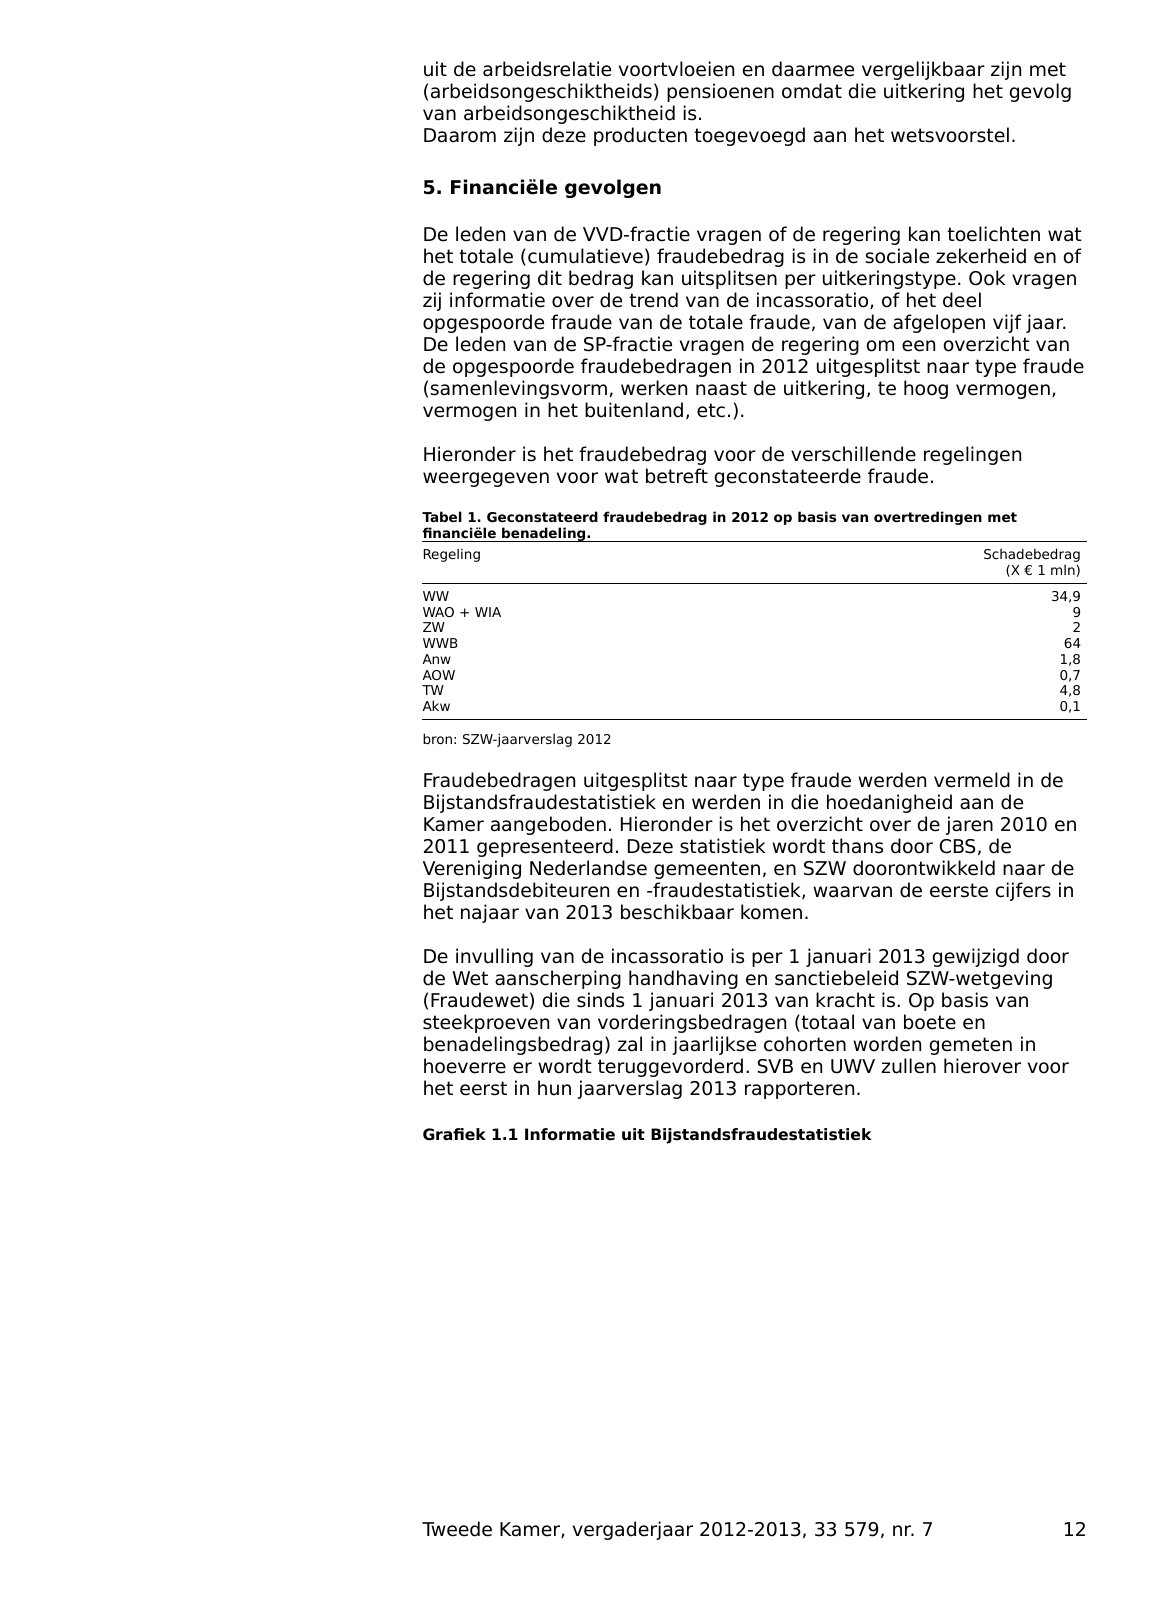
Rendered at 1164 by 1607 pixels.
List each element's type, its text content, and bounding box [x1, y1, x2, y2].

text Daarom zijn deze producten toegevoegd aan het wetsvoorstel. [422, 125, 1087, 147]
text uit de arbeidsrelatie voortvloeien en daarmee vergelijkbaar zijn met (arbeidsongeschiktheids) pensioenen omdat die uitkering het gevolg van arbeidsongeschiktheid is. [422, 59, 1087, 125]
table_header Tabel 1. Geconstateerd fraudebedrag in 2012 op basis van overtredingen met financiële benadeling. [422, 510, 1087, 541]
table_cell bron: SZW-jaarverslag 2012 [422, 720, 1087, 748]
table_cell Akw [422, 699, 954, 719]
table_cell 2 [954, 620, 1087, 636]
table_cell 0,7 [954, 668, 1087, 683]
table_cell ZW [422, 620, 954, 636]
table_cell 0,1 [954, 699, 1087, 719]
table_cell 9 [954, 605, 1087, 620]
table_cell WWB [422, 636, 954, 652]
table_cell TW [422, 683, 954, 699]
table_cell 4,8 [954, 683, 1087, 699]
text Fraudebedragen uitgesplitst naar type fraude werden vermeld in de Bijstandsfraudestatistiek en werden in die hoedanigheid aan de Kamer aangeboden. Hieronder is het overzicht over de jaren 2010 en 2011 gepresenteerd. Deze statistiek wordt thans door CBS, de Vereniging Nederlandse gemeenten, en SZW doorontwikkeld naar de Bijstandsdebiteuren en -fraudestatistiek, waarvan de eerste cijfers in het najaar van 2013 beschikbaar komen. [422, 770, 1087, 924]
text De invulling van de incassoratio is per 1 januari 2013 gewijzigd door de Wet aanscherping handhaving en sanctiebeleid SZW-wetgeving (Fraudewet) die sinds 1 januari 2013 van kracht is. Op basis van steekproeven van vorderingsbedragen (totaal van boete en benadelingsbedrag) zal in jaarlijkse cohorten worden gemeten in hoeverre er wordt teruggevorderd. SVB en UWV zullen hierover voor het eerst in hun jaarverslag 2013 rapporteren. [422, 946, 1087, 1100]
table_cell 64 [954, 636, 1087, 652]
table_cell Schadebedrag (X € 1 mln) [954, 542, 1087, 583]
table_cell WAO + WIA [422, 605, 954, 620]
table_cell 1,8 [954, 652, 1087, 667]
table_cell Regeling [422, 542, 954, 583]
table_cell WW [422, 584, 954, 604]
text Hieronder is het fraudebedrag voor de verschillende regelingen weergegeven voor wat betreft geconstateerde fraude. [422, 444, 1087, 488]
table_cell 34,9 [954, 584, 1087, 604]
subtitle 5. Financiële gevolgen [422, 177, 1087, 199]
text Grafiek 1.1 Informatie uit Bijstandsfraudestatistiek [422, 1126, 1072, 1144]
text De leden van de VVD-fractie vragen of de regering kan toelichten wat het totale (cumulatieve) fraudebedrag is in de sociale zekerheid en of de regering dit bedrag kan uitsplitsen per uitkeringstype. Ook vragen zij informatie over de trend van de incassoratio, of het deel opgespoorde fraude van de totale fraude, van de afgelopen vijf jaar. De leden van de SP-fractie vragen de regering om een overzicht van de opgespoorde fraudebedragen in 2012 uitgesplitst naar type fraude (samenlevingsvorm, werken naast de uitkering, te hoog vermogen, vermogen in het buitenland, etc.). [422, 224, 1087, 422]
table_cell AOW [422, 668, 954, 683]
table_cell Anw [422, 652, 954, 667]
